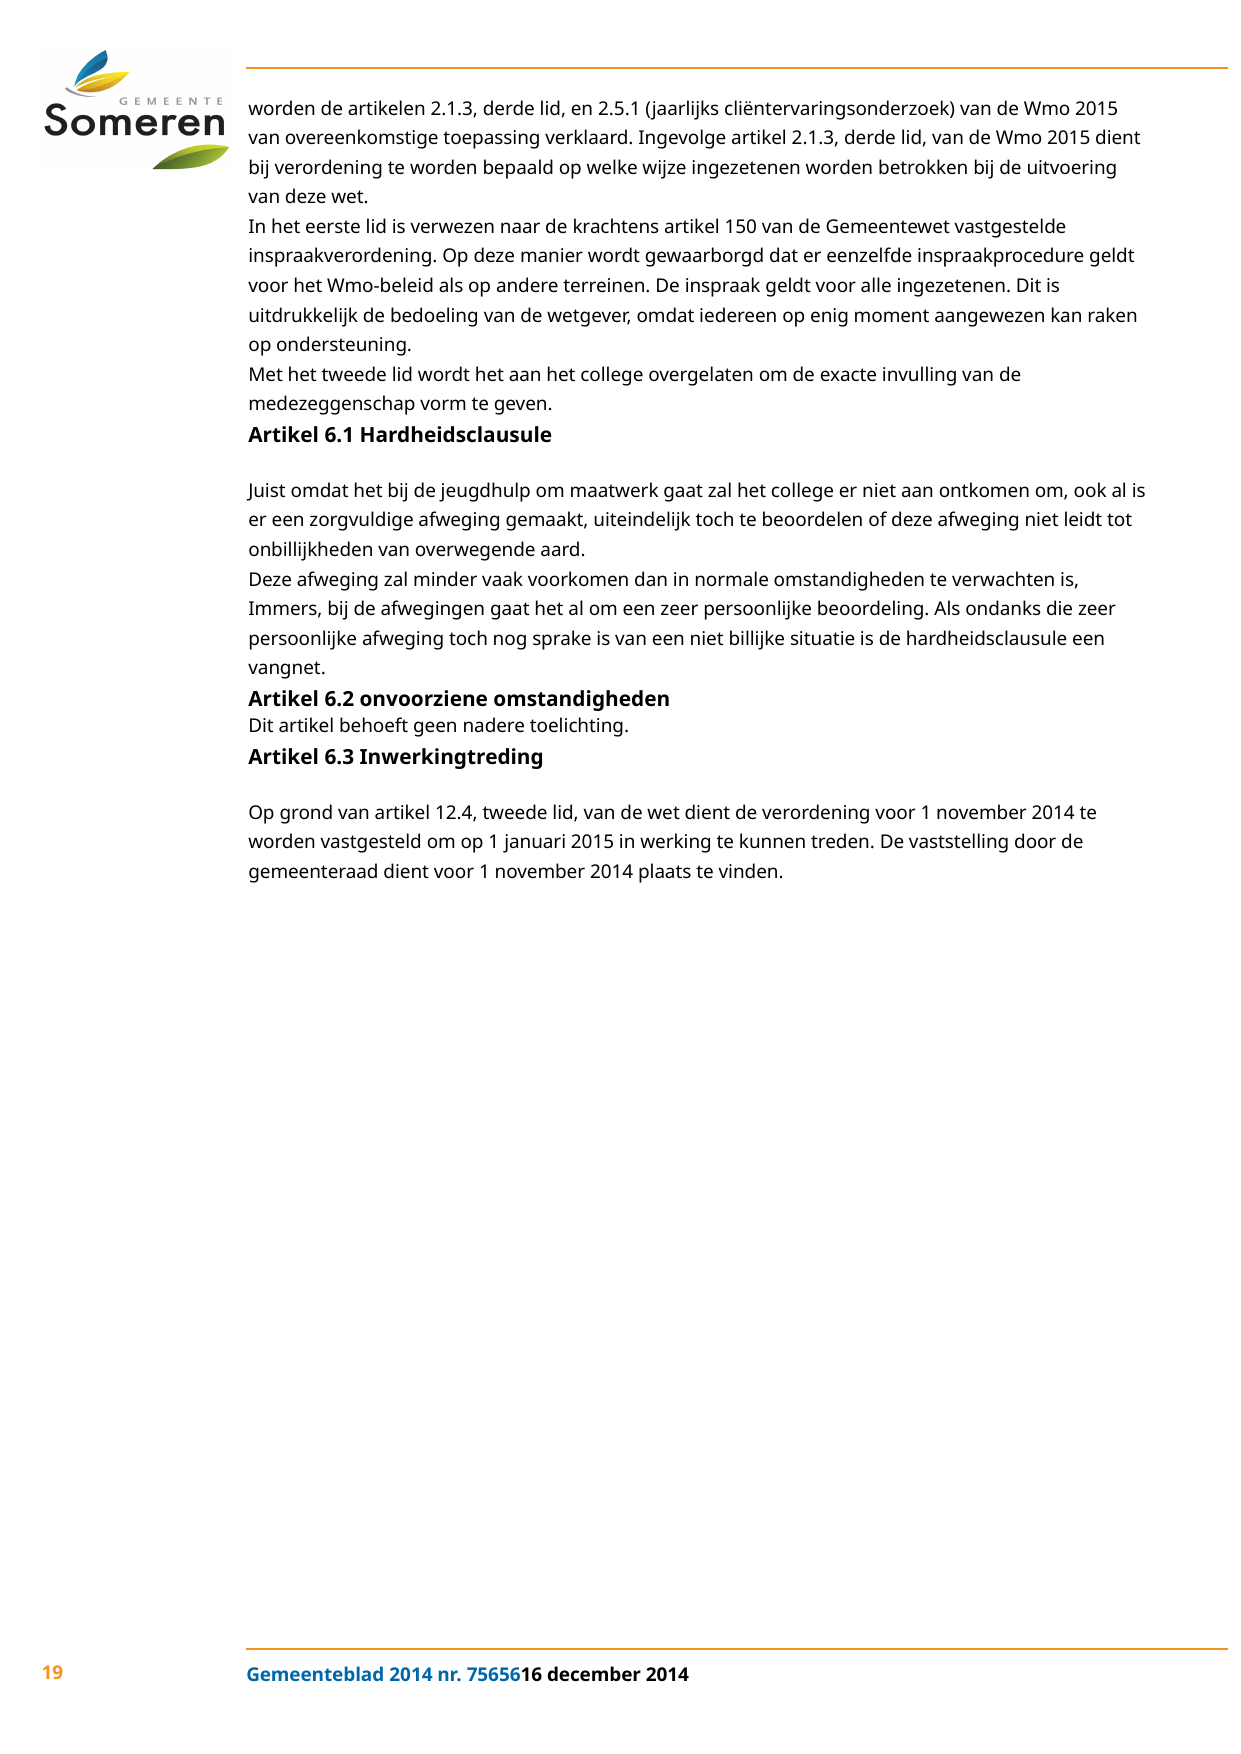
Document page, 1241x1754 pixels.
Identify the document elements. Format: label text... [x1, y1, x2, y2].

text Met het tweede lid wordt het aan het college overgelaten om de exacte invulling van de medezeggenschap vorm te geven. [248, 361, 1152, 416]
text Juist omdat het bij de jeugdhulp om maatwerk gaat zal het college er niet aan ontkomen om, ook al is er een zorgvuldige afweging gemaakt, uiteindelijk toch te beoordelen of deze afweging niet leidt tot onbillijkheden van overwegende aard. [248, 477, 1152, 562]
text In het eerste lid is verwezen naar de krachtens artikel 150 van de Gemeentewet vastgestelde inspraakverordening. Op deze manier wordt gewaarborgd dat er eenzelfde inspraakprocedure geldt voor het Wmo-beleid als op andere terreinen. De inspraak geldt voor alle ingezetenen. Dit is uitdrukkelijk de bedoeling van de wetgever, omdat iedereen op enig moment aangewezen kan raken op ondersteuning. [248, 213, 1152, 357]
text Deze afweging zal minder vaak voorkomen dan in normale omstandigheden te verwachten is, Immers, bij de afwegingen gaat het al om een zeer persoonlijke beoordeling. Als ondanks die zeer persoonlijke afweging toch nog sprake is van een niet billijke situatie is de hardheidsclausule een vangnet. [248, 566, 1152, 680]
text Dit artikel behoeft geen nadere toelichting. [248, 713, 1152, 738]
text Op grond van artikel 12.4, tweede lid, van de wet dient de verordening voor 1 november 2014 te worden vastgesteld om op 1 januari 2015 in werking te kunnen treden. De vaststelling door de gemeenteraad dient voor 1 november 2014 plaats te vinden. [248, 799, 1152, 884]
text worden de artikelen 2.1.3, derde lid, en 2.5.1 (jaarlijks cliëntervaringsonderzoek) van de Wmo 2015 van overeenkomstige toepassing verklaard. Ingevolge artikel 2.1.3, derde lid, van de Wmo 2015 dient bij verordening te worden bepaald op welke wijze ingezetenen worden betrokken bij de uitvoering van deze wet. [248, 95, 1152, 209]
text Artikel 6.3 Inwerkingtreding [248, 742, 1152, 771]
picture [41, 47, 231, 172]
text Artikel 6.1 Hardheidsclausule [248, 420, 1152, 449]
text Artikel 6.2 onvoorziene omstandigheden [248, 684, 1152, 713]
